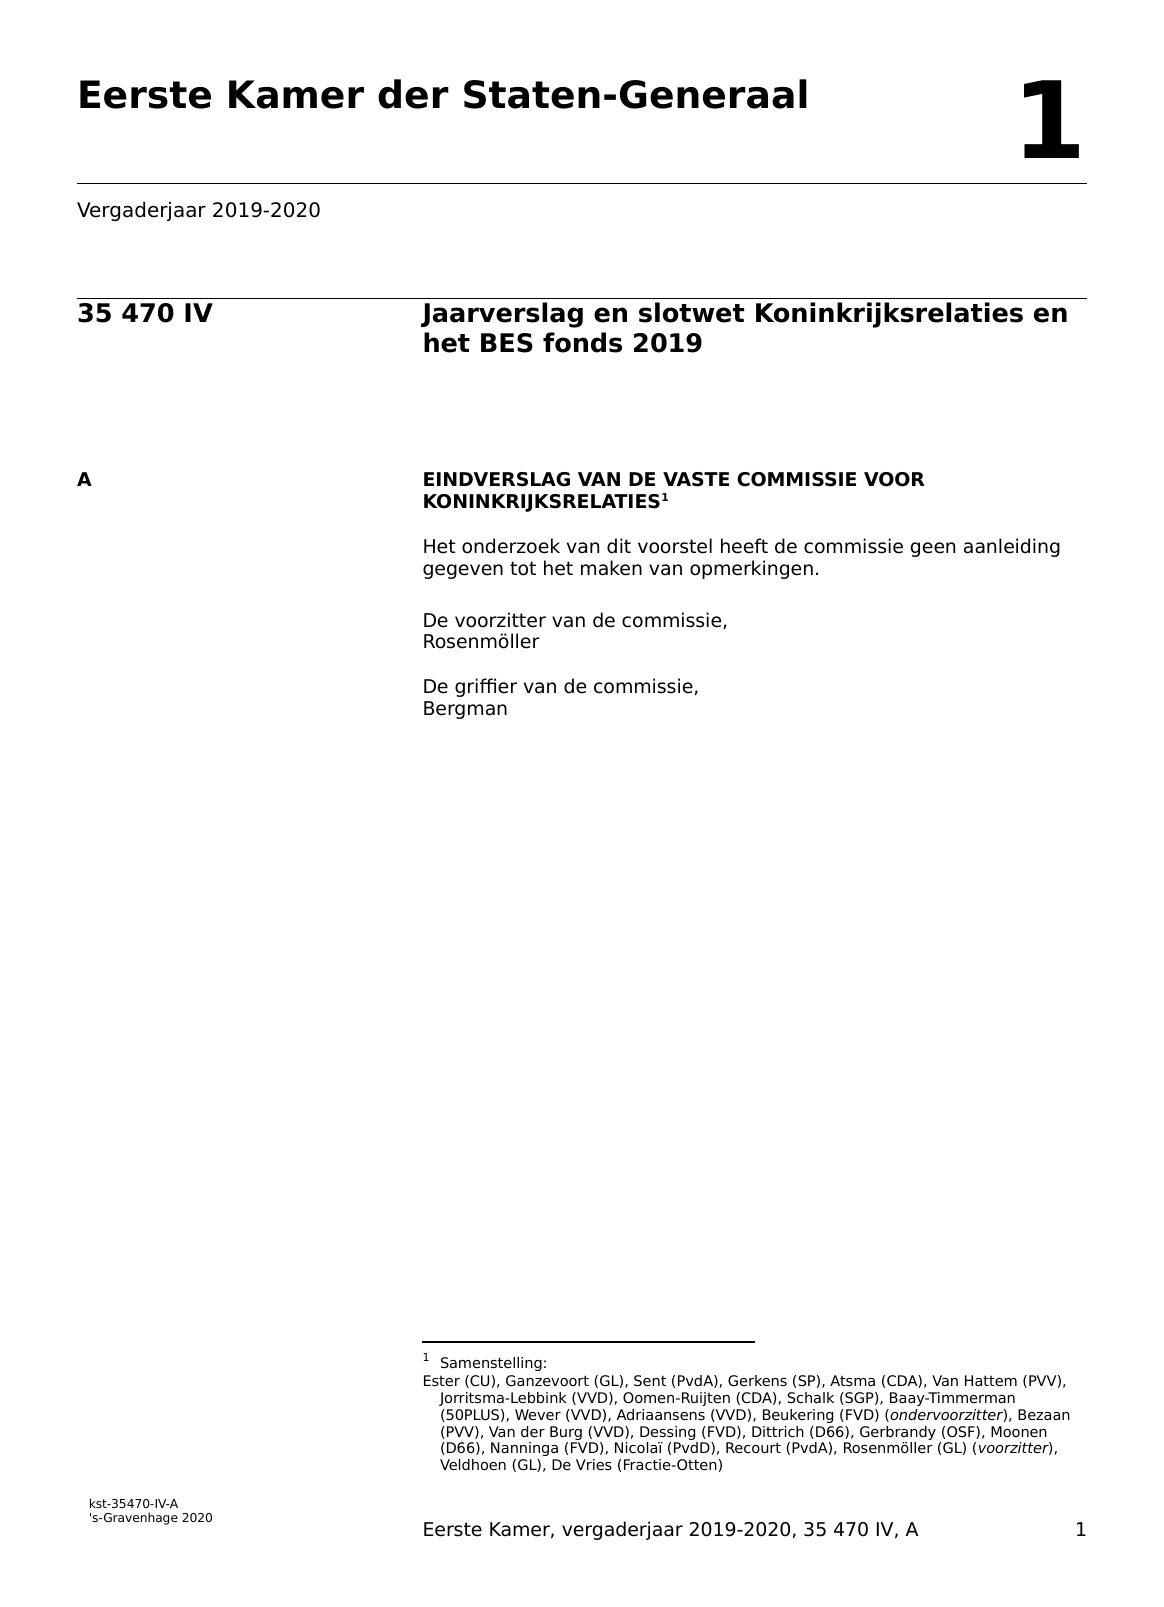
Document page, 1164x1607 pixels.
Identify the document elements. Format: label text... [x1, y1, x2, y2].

table_header 1 [886, 59, 1087, 183]
text De voorzitter van de commissie, Rosenmöller [422, 609, 1087, 653]
subtitle A EINDVERSLAG VAN DE VASTE COMMISSIE VOOR KONINKRIJKSRELATIES [77, 469, 1087, 513]
table_header Eerste Kamer der Staten-Generaal [77, 59, 886, 183]
subtitle 35 470 IV Jaarverslag en slotwet Koninkrijksrelaties en het BES fonds 2019 [77, 299, 1087, 358]
table_cell Vergaderjaar 2019-2020 [77, 184, 1087, 298]
text Het onderzoek van dit voorstel heeft de commissie geen aanleiding gegeven tot het maken van opmerkingen. [422, 536, 1087, 579]
text 's-Gravenhage 2020 [88, 1511, 323, 1525]
text Samenstelling: [422, 1351, 1087, 1373]
text kst-35470-IV-A [88, 1497, 323, 1511]
text Ester (CU), Ganzevoort (GL), Sent (PvdA), Gerkens (SP), Atsma (CDA), Van Hattem (PVV), Jorritsma-Lebbink (VVD), Oomen-Ruijten (CDA), Schalk (SGP), Baay-Timmerman (50PLUS), Wever (VVD), Adriaansens (VVD), Beukering (FVD) (ondervoorzitter), Bezaan (PVV), Van der Burg (VVD), Dessing (FVD), Dittrich (D66), Gerbrandy (OSF), Moonen (D66), Nanninga (FVD), Nicolaï (PvdD), Recourt (PvdA), Rosenmöller (GL) (voorzitter), Veldhoen (GL), De Vries (Fractie-Otten) [422, 1373, 1087, 1474]
text De griffier van de commissie, Bergman [422, 676, 1087, 719]
